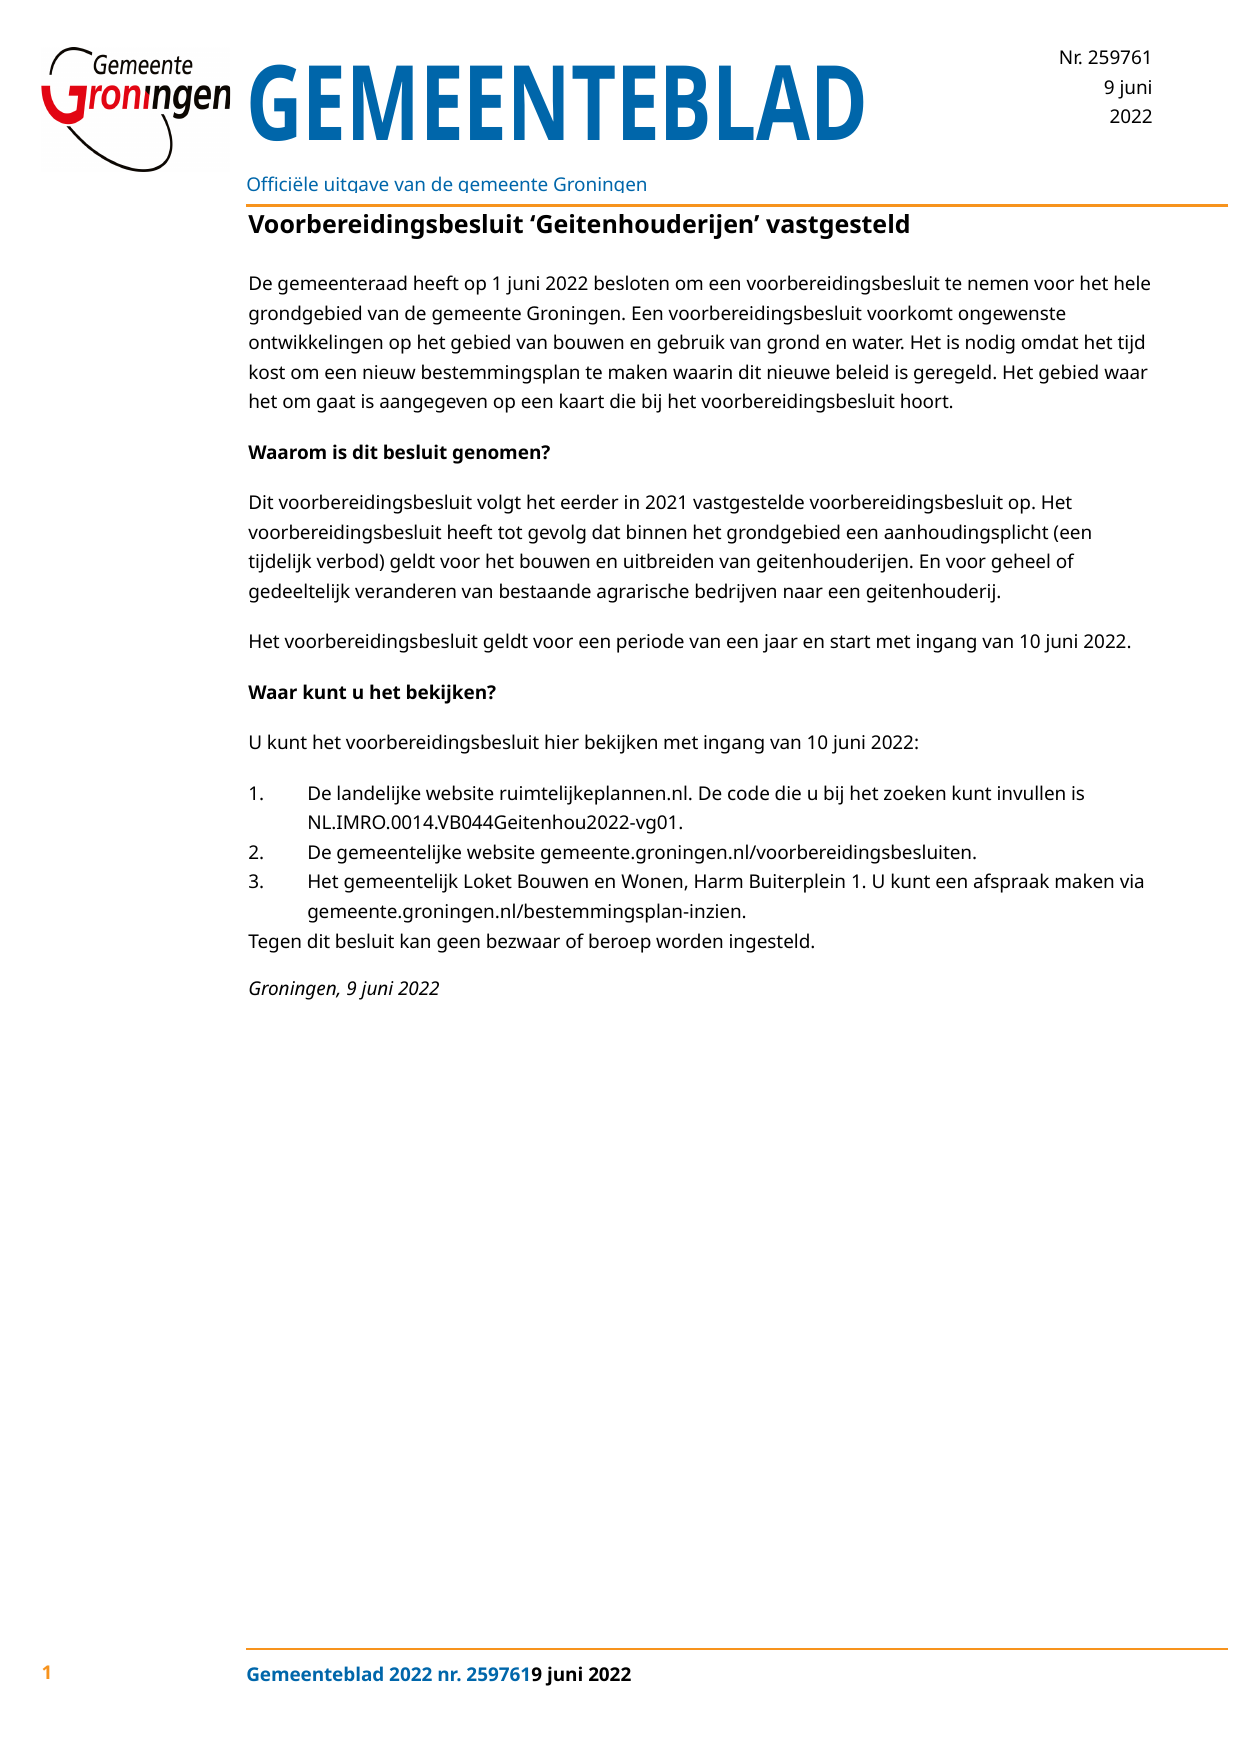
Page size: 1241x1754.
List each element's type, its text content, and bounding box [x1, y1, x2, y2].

list Het gemeentelijk Loket Bouwen en Wonen, Harm Buiterplein 1. U kunt een afspraak maken via gemeente.groningen.nl/bestemmingsplan-inzien. [248, 869, 1152, 924]
text Groningen, 9 juni 2022 [248, 976, 1152, 1001]
list De landelijke website ruimtelijkeplannen.nl. De code die u bij het zoeken kunt invullen is NL.IMRO.0014.VB044Geitenhou2022-vg01. [248, 780, 1152, 835]
text Het voorbereidingsbesluit geldt voor een periode van een jaar en start met ingang van 10 juni 2022. [248, 629, 1152, 654]
text De gemeenteraad heeft op 1 juni 2022 besloten om een voorbereidingsbesluit te nemen voor het hele grondgebied van de gemeente Groningen. Een voorbereidingsbesluit voorkomt ongewenste ontwikkelingen op het gebied van bouwen en gebruik van grond en water. Het is nodig omdat het tijd kost om een nieuw bestemmingsplan te maken waarin dit nieuwe beleid is geregeld. Het gebied waar het om gaat is aangegeven op een kaart die bij het voorbereidingsbesluit hoort. [248, 270, 1152, 414]
picture [41, 47, 231, 172]
text Waarom is dit besluit genomen? [248, 439, 1152, 465]
text Waar kunt u het bekijken? [248, 679, 1152, 705]
text Voorbereidingsbesluit ‘Geitenhouderijen’ vastgesteld [248, 207, 1152, 241]
text Dit voorbereidingsbesluit volgt het eerder in 2021 vastgestelde voorbereidingsbesluit op. Het voorbereidingsbesluit heeft tot gevolg dat binnen het grondgebied een aanhoudingsplicht (een tijdelijk verbod) geldt voor het bouwen en uitbreiden van geitenhouderijen. En voor geheel of gedeeltelijk veranderen van bestaande agrarische bedrijven naar een geitenhouderij. [248, 489, 1152, 604]
text U kunt het voorbereidingsbesluit hier bekijken met ingang van 10 juni 2022: [248, 729, 1152, 755]
text Tegen dit besluit kan geen bezwaar of beroep worden ingesteld. [248, 928, 1152, 953]
list De gemeentelijke website gemeente.groningen.nl/voorbereidingsbesluiten. [248, 839, 1152, 865]
